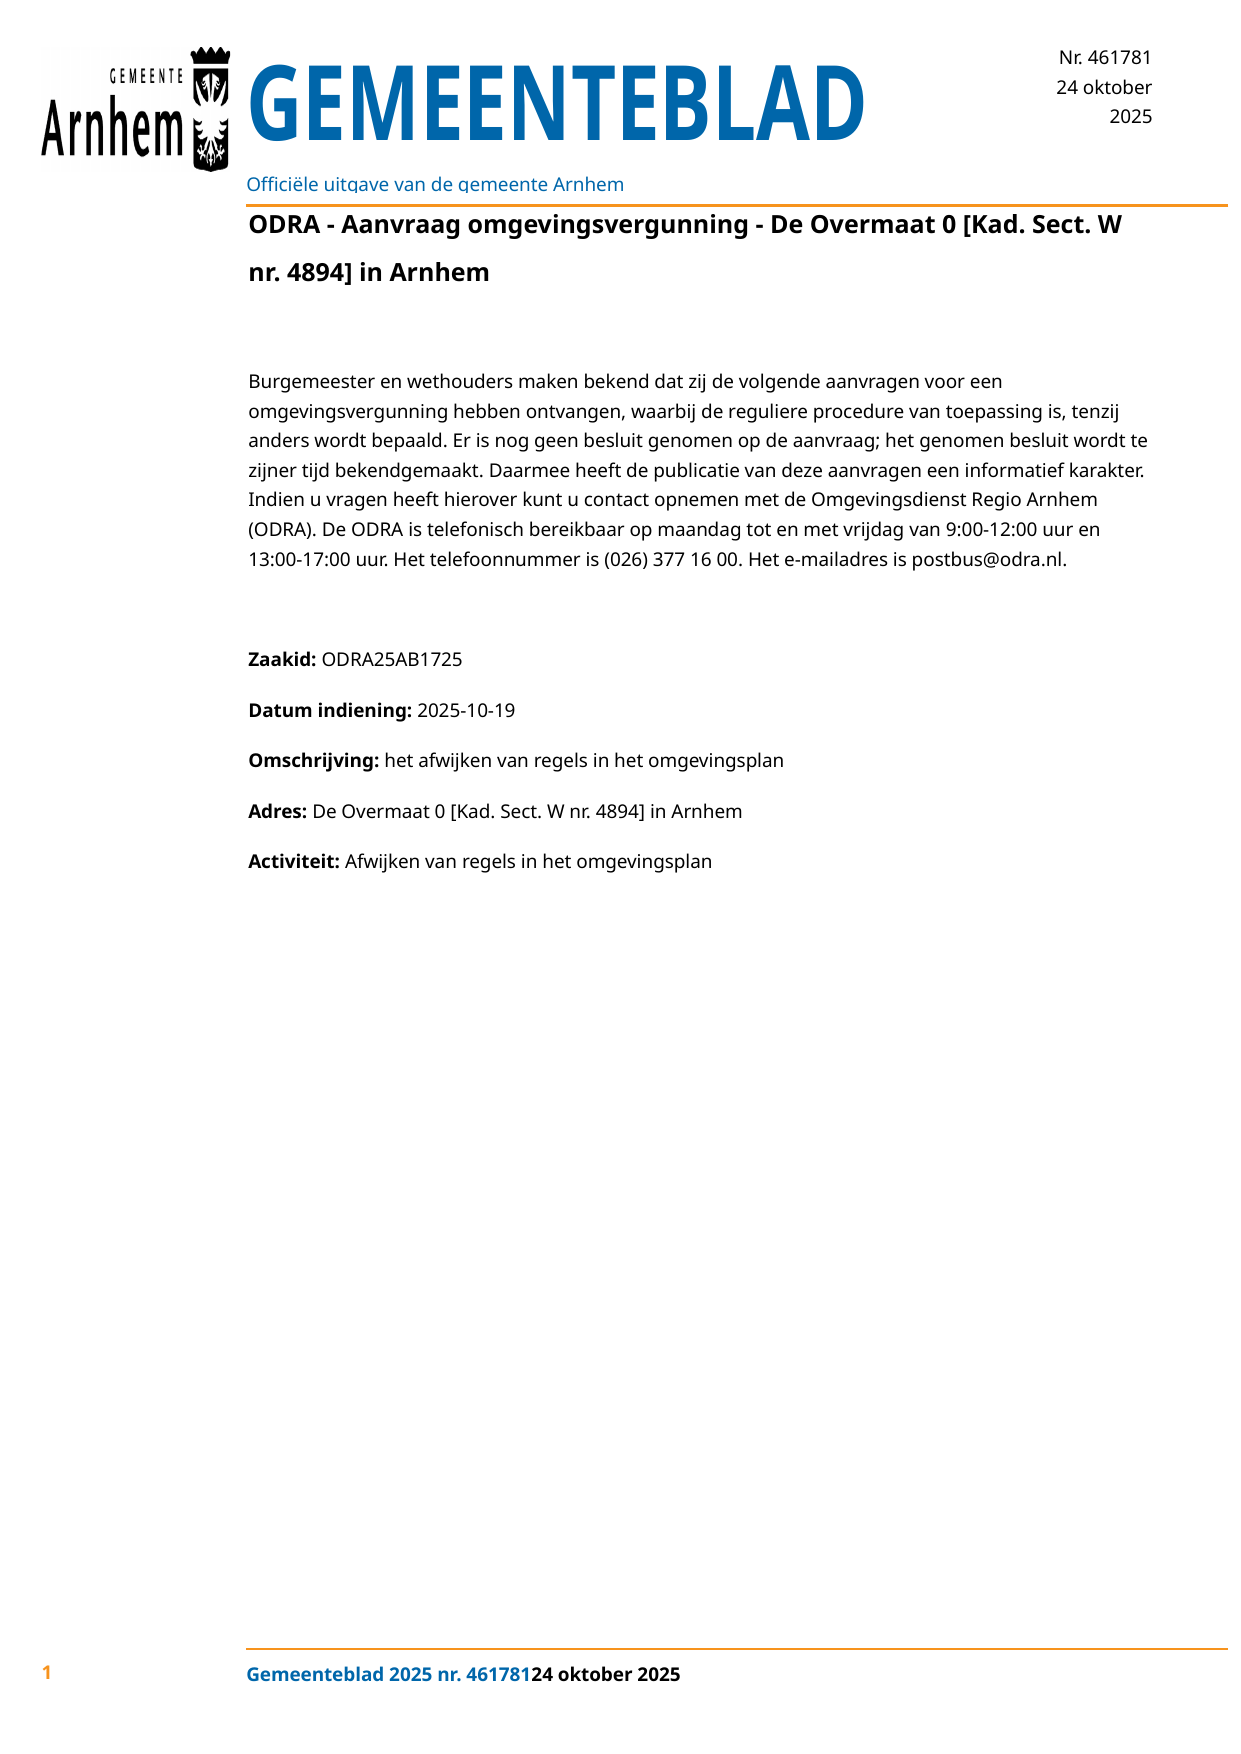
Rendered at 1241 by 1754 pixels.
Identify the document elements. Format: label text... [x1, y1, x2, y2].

text Omschrijving: het afwijken van regels in het omgevingsplan [248, 747, 1152, 773]
text Burgemeester en wethouders maken bekend dat zij de volgende aanvragen voor een omgevingsvergunning hebben ontvangen, waarbij de reguliere procedure van toepassing is, tenzij anders wordt bepaald. Er is nog geen besluit genomen op de aanvraag; het genomen besluit wordt te zijner tijd bekendgemaakt. Daarmee heeft de publicatie van deze aanvragen een informatief karakter. Indien u vragen heeft hierover kunt u contact opnemen met de Omgevingsdienst Regio Arnhem (ODRA). De ODRA is telefonisch bereikbaar op maandag tot en met vrijdag van 9:00-12:00 uur en 13:00-17:00 uur. Het telefoonnummer is (026) 377 16 00. Het e-mailadres is postbus@odra.nl. [248, 368, 1152, 572]
text Datum indiening: 2025-10-19 [248, 697, 1152, 723]
text Activiteit: Afwijken van regels in het omgevingsplan [248, 848, 1152, 874]
picture [41, 47, 231, 172]
text ODRA - Aanvraag omgevingsvergunning - De Overmaat 0 [Kad. Sect. W nr. 4894] in Arnhem [248, 207, 1152, 288]
text Adres: De Overmaat 0 [Kad. Sect. W nr. 4894] in Arnhem [248, 798, 1152, 824]
text Zaakid: ODRA25AB1725 [248, 647, 1152, 672]
